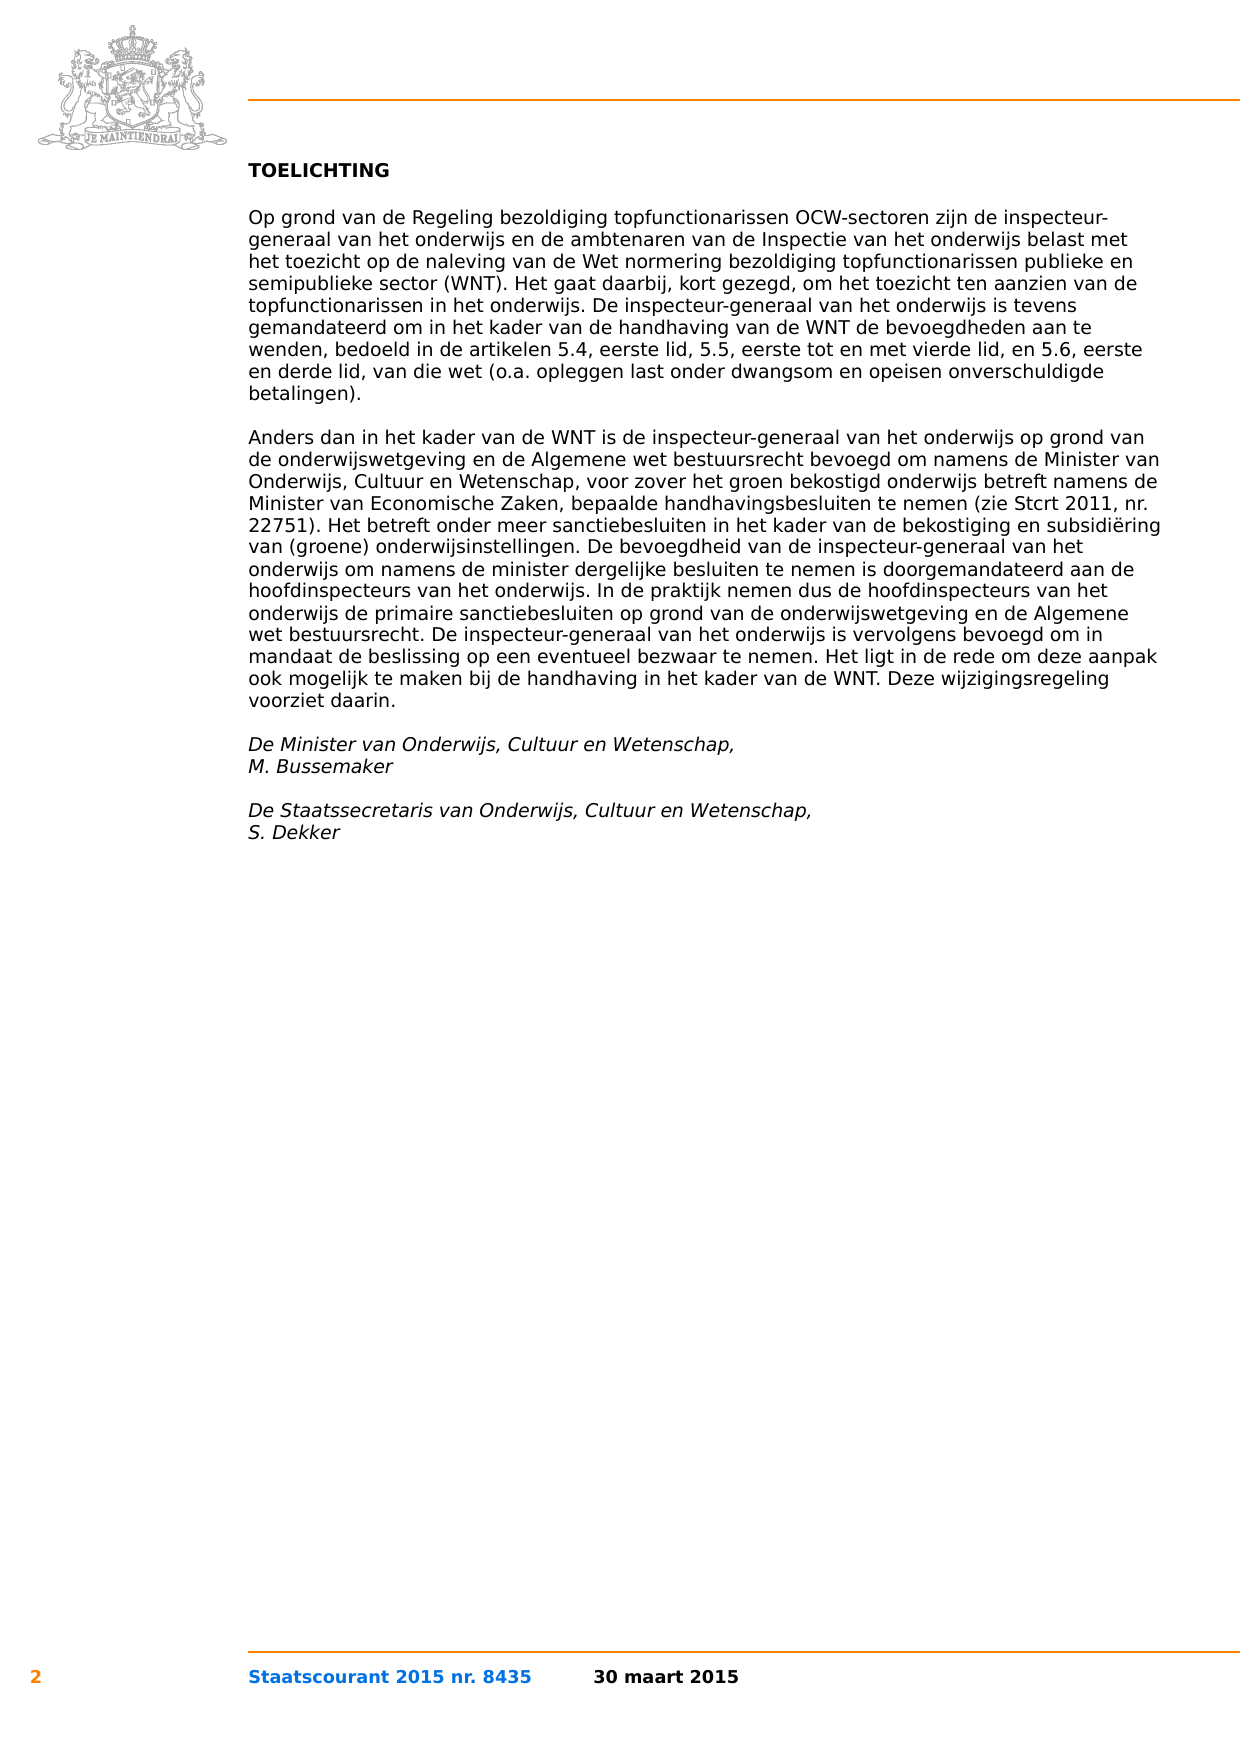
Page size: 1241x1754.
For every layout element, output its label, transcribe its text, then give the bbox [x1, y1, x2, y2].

text De Staatssecretaris van Onderwijs, Cultuur en Wetenschap, S. Dekker [248, 800, 1163, 844]
text De Minister van Onderwijs, Cultuur en Wetenschap, M. Bussemaker [248, 734, 1163, 778]
text Op grond van de Regeling bezoldiging topfunctionarissen OCW-sectoren zijn de inspecteur-generaal van het onderwijs en de ambtenaren van de Inspectie van het onderwijs belast met het toezicht op de naleving van de Wet normering bezoldiging topfunctionarissen publieke en semipublieke sector (WNT). Het gaat daarbij, kort gezegd, om het toezicht ten aanzien van de topfunctionarissen in het onderwijs. De inspecteur-generaal van het onderwijs is tevens gemandateerd om in het kader van de handhaving van de WNT de bevoegdheden aan te wenden, bedoeld in de artikelen 5.4, eerste lid, 5.5, eerste tot en met vierde lid, en 5.6, eerste en derde lid, van die wet (o.a. opleggen last onder dwangsom en opeisen onverschuldigde betalingen). [248, 207, 1163, 405]
subtitle TOELICHTING [248, 160, 1163, 182]
picture [38, 25, 227, 150]
text Anders dan in het kader van de WNT is de inspecteur-generaal van het onderwijs op grond van de onderwijswetgeving en de Algemene wet bestuursrecht bevoegd om namens de Minister van Onderwijs, Cultuur en Wetenschap, voor zover het groen bekostigd onderwijs betreft namens de Minister van Economische Zaken, bepaalde handhavingsbesluiten te nemen (zie Stcrt 2011, nr. 22751). Het betreft onder meer sanctiebesluiten in het kader van de bekostiging en subsidiëring van (groene) onderwijsinstellingen. De bevoegdheid van de inspecteur-generaal van het onderwijs om namens de minister dergelijke besluiten te nemen is doorgemandateerd aan de hoofdinspecteurs van het onderwijs. In de praktijk nemen dus de hoofdinspecteurs van het onderwijs de primaire sanctiebesluiten op grond van de onderwijswetgeving en de Algemene wet bestuursrecht. De inspecteur-generaal van het onderwijs is vervolgens bevoegd om in mandaat de beslissing op een eventueel bezwaar te nemen. Het ligt in de rede om deze aanpak ook mogelijk te maken bij de handhaving in het kader van de WNT. Deze wijzigingsregeling voorziet daarin. [248, 427, 1163, 712]
